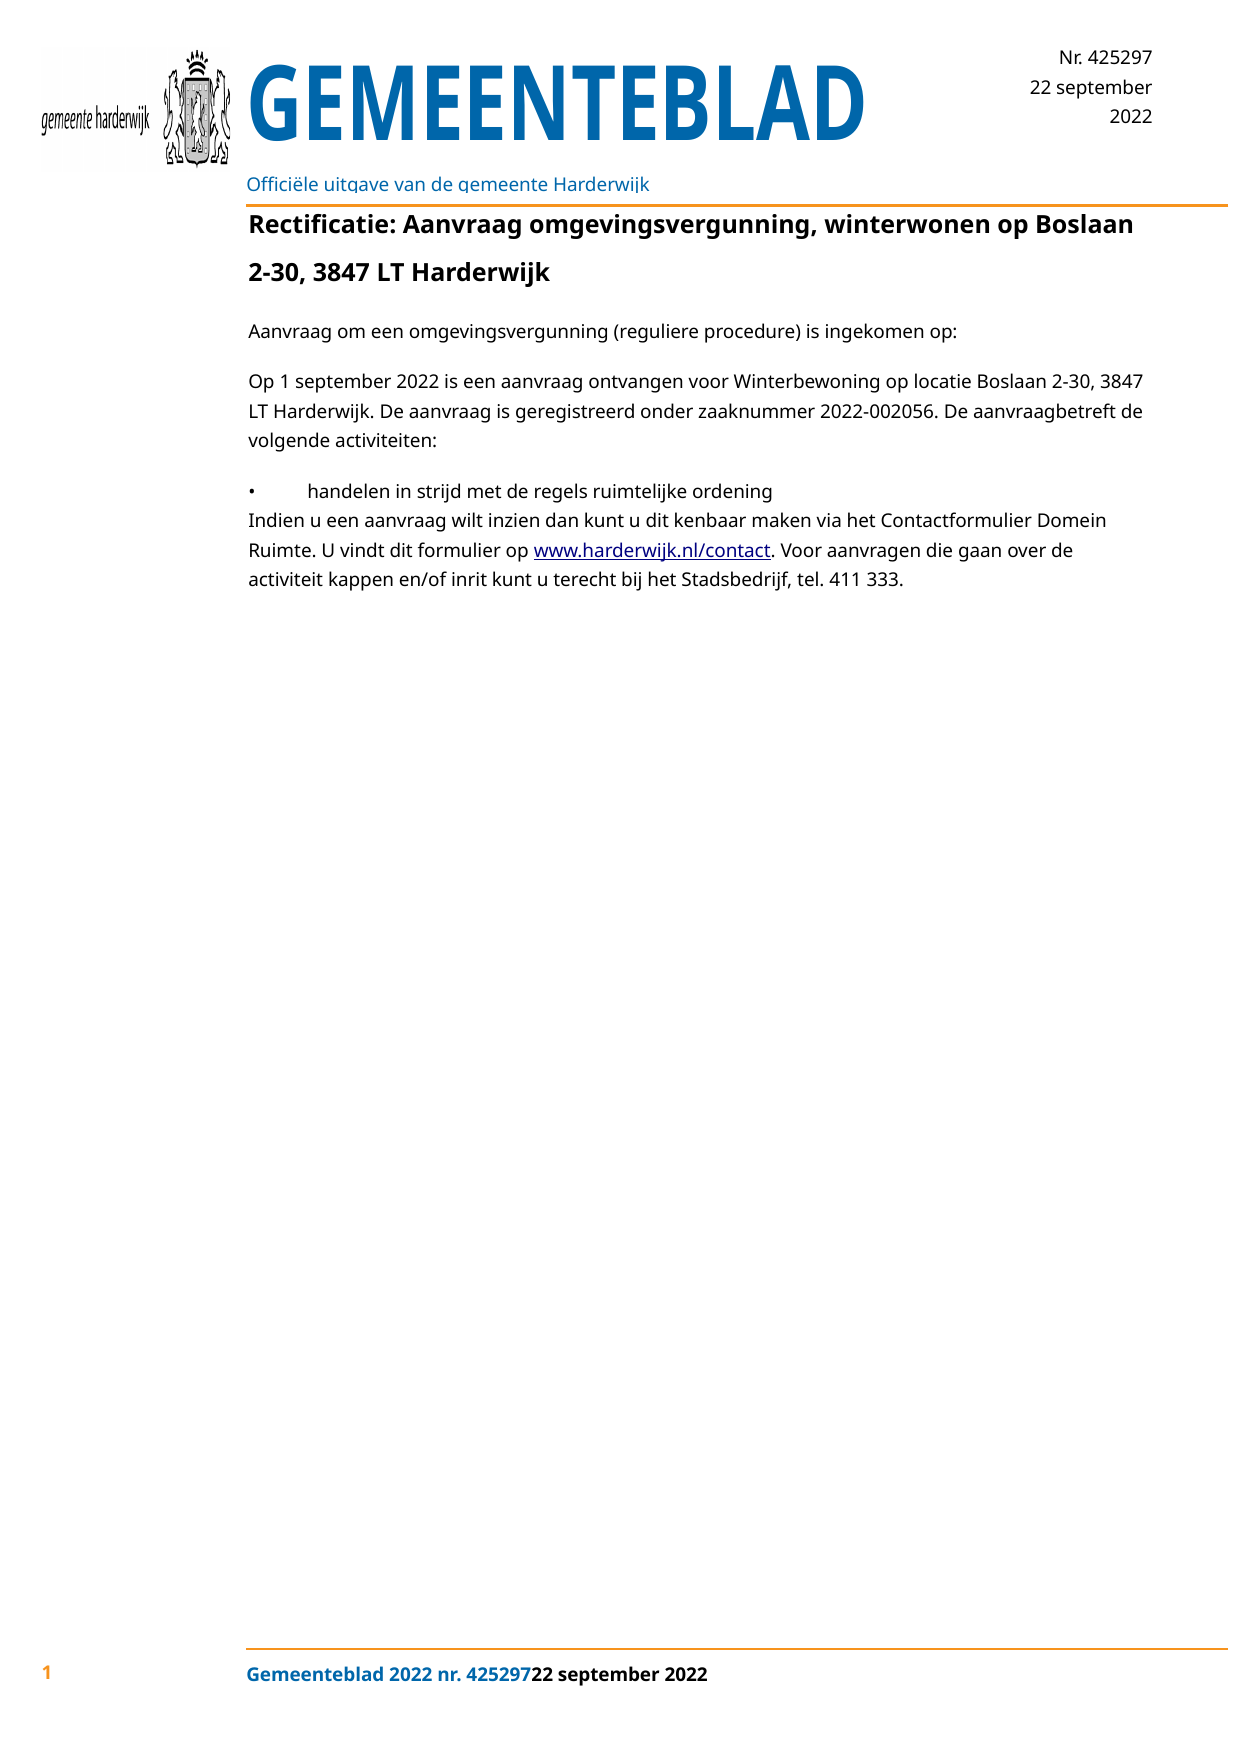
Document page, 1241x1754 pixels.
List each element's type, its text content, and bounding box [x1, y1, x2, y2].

text Indien u een aanvraag wilt inzien dan kunt u dit kenbaar maken via het Contactformulier Domein Ruimte. U vindt dit formulier op www.harderwijk.nl/contact. Voor aanvragen die gaan over de activiteit kappen en/of inrit kunt u terecht bij het Stadsbedrijf, tel. 411 333. [248, 507, 1152, 592]
text Aanvraag om een omgevingsvergunning (reguliere procedure) is ingekomen op: [248, 318, 1152, 344]
list handelen in strijd met de regels ruimtelijke ordening [248, 478, 1152, 504]
picture [41, 47, 231, 172]
text Op 1 september 2022 is een aanvraag ontvangen voor Winterbewoning op locatie Boslaan 2-30, 3847 LT Harderwijk. De aanvraag is geregistreerd onder zaaknummer 2022-002056. De aanvraagbetreft de volgende activiteiten: [248, 368, 1152, 453]
text Rectificatie: Aanvraag omgevingsvergunning, winterwonen op Boslaan 2-30, 3847 LT Harderwijk [248, 207, 1152, 288]
